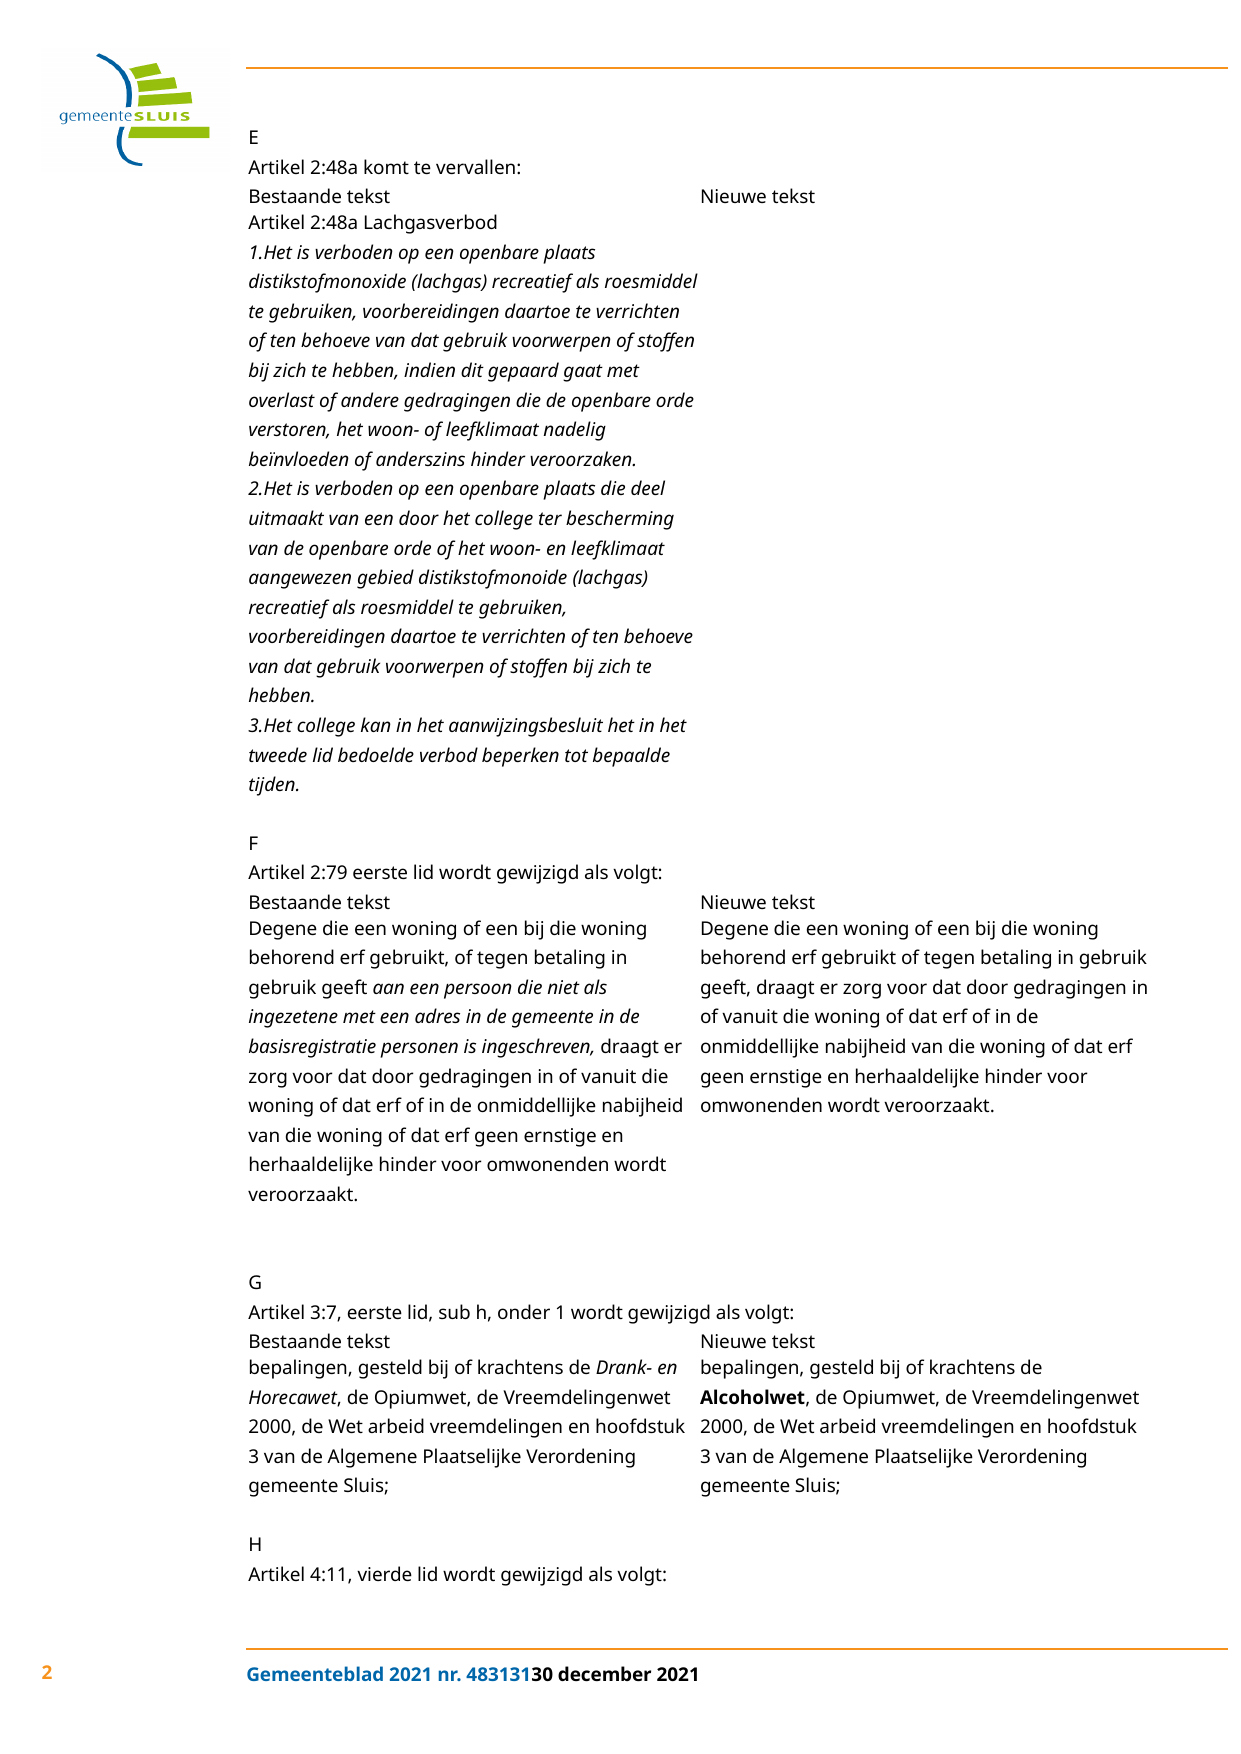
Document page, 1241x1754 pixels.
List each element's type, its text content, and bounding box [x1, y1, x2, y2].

table_cell [700, 209, 1152, 797]
table_header Nieuwe tekst [700, 889, 1152, 915]
text E [248, 124, 1152, 150]
text G [248, 1269, 1152, 1295]
table_cell bepalingen, gesteld bij of krachtens de Alcoholwet, de Opiumwet, de Vreemdelingenwet 2000, de Wet arbeid vreemdelingen en hoofdstuk 3 van de Algemene Plaatselijke Verordening gemeente Sluis; [700, 1354, 1152, 1498]
picture [41, 47, 231, 172]
text Artikel 2:48a komt te vervallen: [248, 154, 1152, 180]
table_header Bestaande tekst [248, 184, 700, 209]
table_cell Artikel 2:48a Lachgasverbod 1.Het is verboden op een openbare plaats distikstofmonoxide (lachgas) recreatief als roesmiddel te gebruiken, voorbereidingen daartoe te verrichten of ten behoeve van dat gebruik voorwerpen of stoffen bij zich te hebben, indien dit gepaard gaat met overlast of andere gedragingen die de openbare orde verstoren, het woon- of leefklimaat nadelig beïnvloeden of anderszins hinder veroorzaken. 2.Het is verboden op een openbare plaats die deel uitmaakt van een door het college ter bescherming van de openbare orde of het woon- en leefklimaat aangewezen gebied distikstofmonoide (lachgas) recreatief als roesmiddel te gebruiken, voorbereidingen daartoe te verrichten of ten behoeve van dat gebruik voorwerpen of stoffen bij zich te hebben. 3.Het college kan in het aanwijzingsbesluit het in het tweede lid bedoelde verbod beperken tot bepaalde tijden. [248, 209, 700, 797]
table_header Nieuwe tekst [700, 1329, 1152, 1354]
table_header Bestaande tekst [248, 889, 700, 915]
table_cell bepalingen, gesteld bij of krachtens de Drank- en Horecawet, de Opiumwet, de Vreemdelingenwet 2000, de Wet arbeid vreemdelingen en hoofdstuk 3 van de Algemene Plaatselijke Verordening gemeente Sluis; [248, 1354, 700, 1498]
text H [248, 1531, 1152, 1557]
text F [248, 830, 1152, 856]
table_header Bestaande tekst [248, 1329, 700, 1354]
table_cell Degene die een woning of een bij die woning behorend erf gebruikt, of tegen betaling in gebruik geeft aan een persoon die niet als ingezetene met een adres in de gemeente in de basisregistratie personen is ingeschreven, draagt er zorg voor dat door gedragingen in of vanuit die woning of dat erf of in de onmiddellijke nabijheid van die woning of dat erf geen ernstige en herhaaldelijke hinder voor omwonenden wordt veroorzaakt. [248, 915, 700, 1237]
table_header Nieuwe tekst [700, 184, 1152, 209]
text Artikel 2:79 eerste lid wordt gewijzigd als volgt: [248, 859, 1152, 885]
text Artikel 3:7, eerste lid, sub h, onder 1 wordt gewijzigd als volgt: [248, 1299, 1152, 1325]
table_cell Degene die een woning of een bij die woning behorend erf gebruikt of tegen betaling in gebruik geeft, draagt er zorg voor dat door gedragingen in of vanuit die woning of dat erf of in de onmiddellijke nabijheid van die woning of dat erf geen ernstige en herhaaldelijke hinder voor omwonenden wordt veroorzaakt. [700, 915, 1152, 1237]
text Artikel 4:11, vierde lid wordt gewijzigd als volgt: [248, 1561, 1152, 1587]
